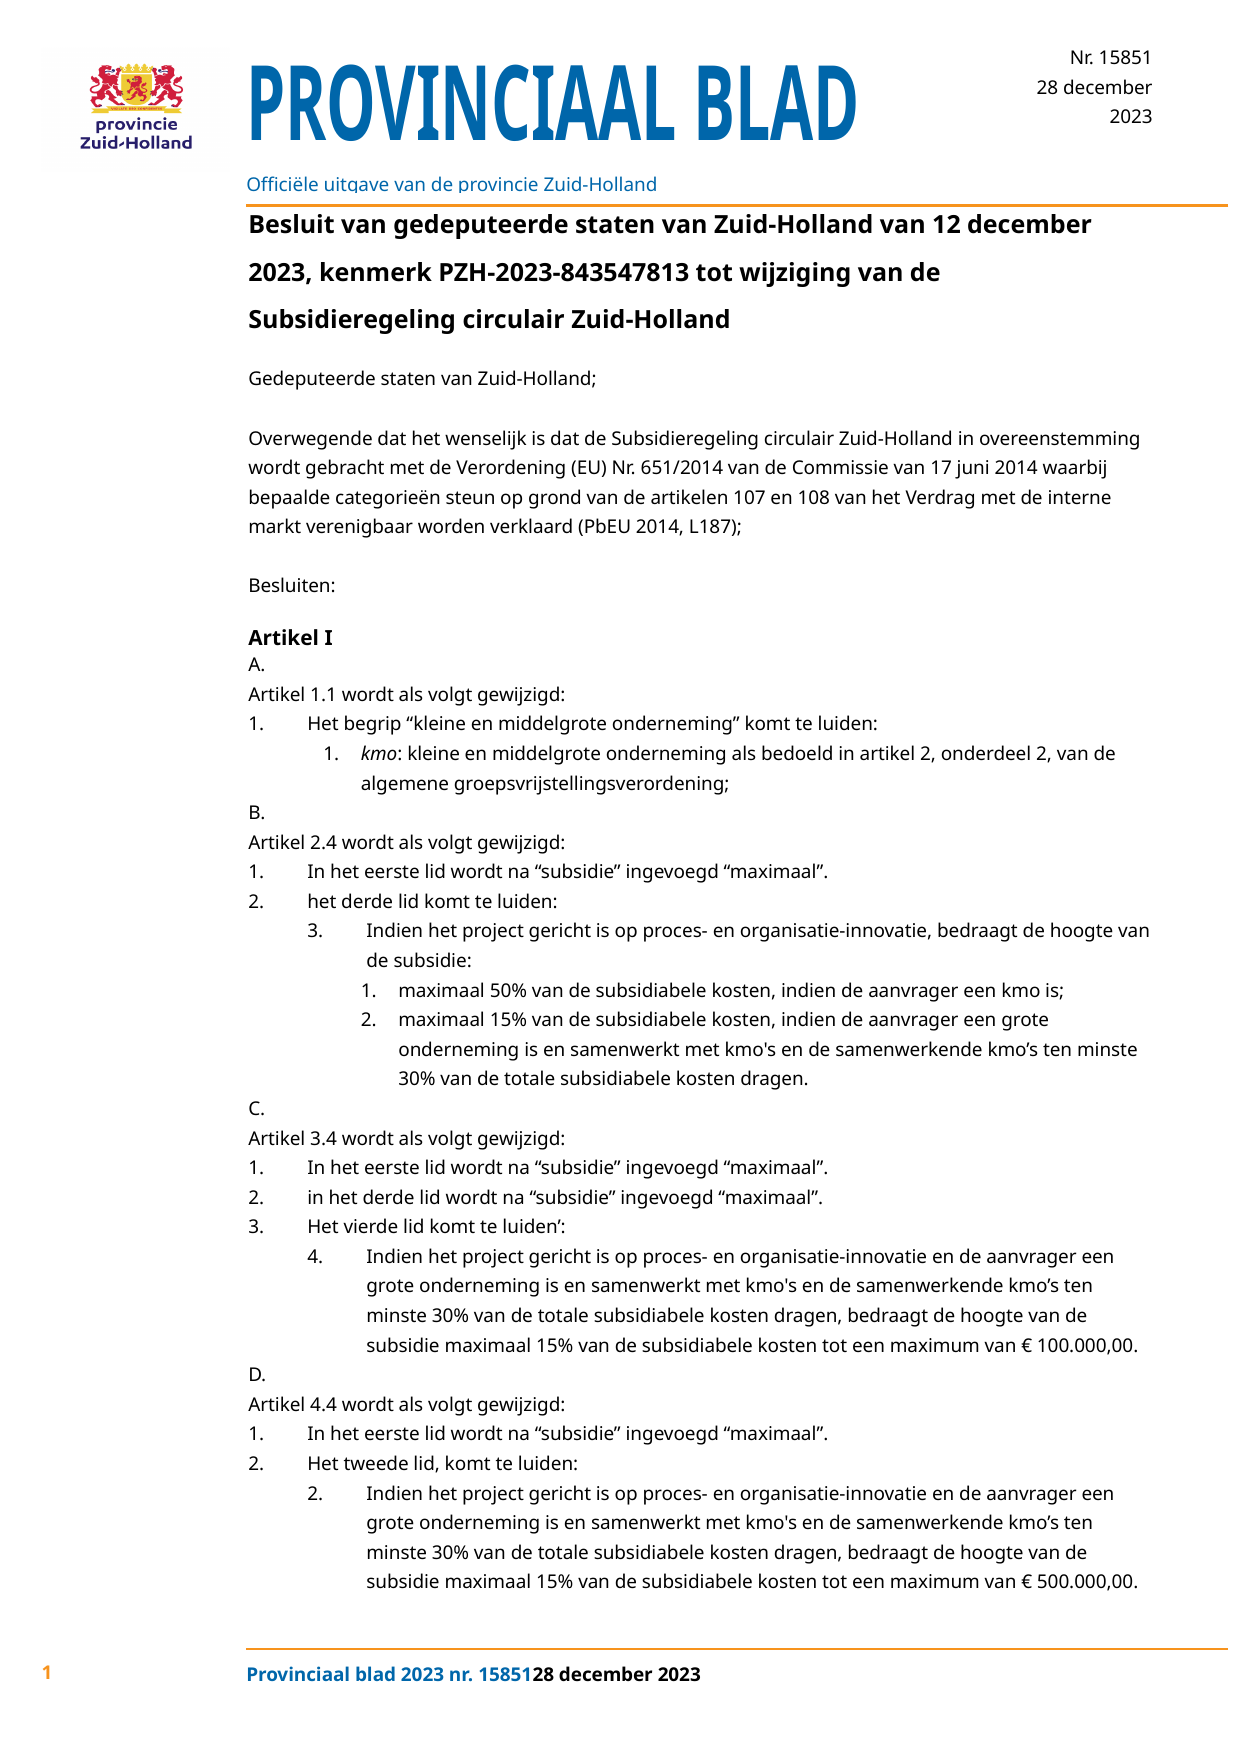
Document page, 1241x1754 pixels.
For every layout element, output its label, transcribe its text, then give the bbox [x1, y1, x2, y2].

text Artikel I [248, 623, 1152, 651]
list maximaal 15% van de subsidiabele kosten, indien de aanvrager een grote onderneming is en samenwerkt met kmo's en de samenwerkende kmo’s ten minste 30% van de totale subsidiabele kosten dragen. [361, 1006, 1152, 1091]
text D. [248, 1361, 1152, 1387]
text Artikel 1.1 wordt als volgt gewijzigd: [248, 681, 1152, 707]
list Indien het project gericht is op proces- en organisatie-innovatie en de aanvrager een grote onderneming is en samenwerkt met kmo's en de samenwerkende kmo’s ten minste 30% van de totale subsidiabele kosten dragen, bedraagt de hoogte van de subsidie maximaal 15% van de subsidiabele kosten tot een maximum van € 500.000,00. [307, 1480, 1152, 1594]
list Indien het project gericht is op proces- en organisatie-innovatie, bedraagt de hoogte van de subsidie: [307, 918, 1152, 973]
list In het eerste lid wordt na “subsidie” ingevoegd “maximaal”. [248, 858, 1152, 884]
text Artikel 3.4 wordt als volgt gewijzigd: [248, 1125, 1152, 1151]
text Besluit van gedeputeerde staten van Zuid-Holland van 12 december 2023, kenmerk PZH-2023-843547813 tot wijziging van de Subsidieregeling circulair Zuid-Holland [248, 207, 1152, 336]
text C. [248, 1095, 1152, 1121]
list In het eerste lid wordt na “subsidie” ingevoegd “maximaal”. [248, 1421, 1152, 1446]
list In het eerste lid wordt na “subsidie” ingevoegd “maximaal”. [248, 1154, 1152, 1180]
text Overwegende dat het wenselijk is dat de Subsidieregeling circulair Zuid-Holland in overeenstemming wordt gebracht met de Verordening (EU) Nr. 651/2014 van de Commissie van 17 juni 2014 waarbij bepaalde categorieën steun op grond van de artikelen 107 en 108 van het Verdrag met de interne markt verenigbaar worden verklaard (PbEU 2014, L187); [248, 425, 1152, 539]
list maximaal 50% van de subsidiabele kosten, indien de aanvrager een kmo is; [361, 977, 1152, 1003]
text B. [248, 799, 1152, 825]
list Het vierde lid komt te luiden’: [248, 1213, 1152, 1239]
list kmo: kleine en middelgrote onderneming als bedoeld in artikel 2, onderdeel 2, van de algemene groepsvrijstellingsverordening; [323, 740, 1152, 796]
list het derde lid komt te luiden: [248, 888, 1152, 914]
text A. [248, 651, 1152, 677]
text Gedeputeerde staten van Zuid-Holland; [248, 366, 1152, 391]
picture [41, 47, 231, 172]
list in het derde lid wordt na “subsidie” ingevoegd “maximaal”. [248, 1184, 1152, 1210]
text Artikel 2.4 wordt als volgt gewijzigd: [248, 829, 1152, 855]
list Het begrip “kleine en middelgrote onderneming” komt te luiden: [248, 711, 1152, 736]
list Indien het project gericht is op proces- en organisatie-innovatie en de aanvrager een grote onderneming is en samenwerkt met kmo's en de samenwerkende kmo’s ten minste 30% van de totale subsidiabele kosten dragen, bedraagt de hoogte van de subsidie maximaal 15% van de subsidiabele kosten tot een maximum van € 100.000,00. [307, 1243, 1152, 1358]
text Besluiten: [248, 573, 1152, 598]
list Het tweede lid, komt te luiden: [248, 1450, 1152, 1476]
text Artikel 4.4 wordt als volgt gewijzigd: [248, 1391, 1152, 1417]
